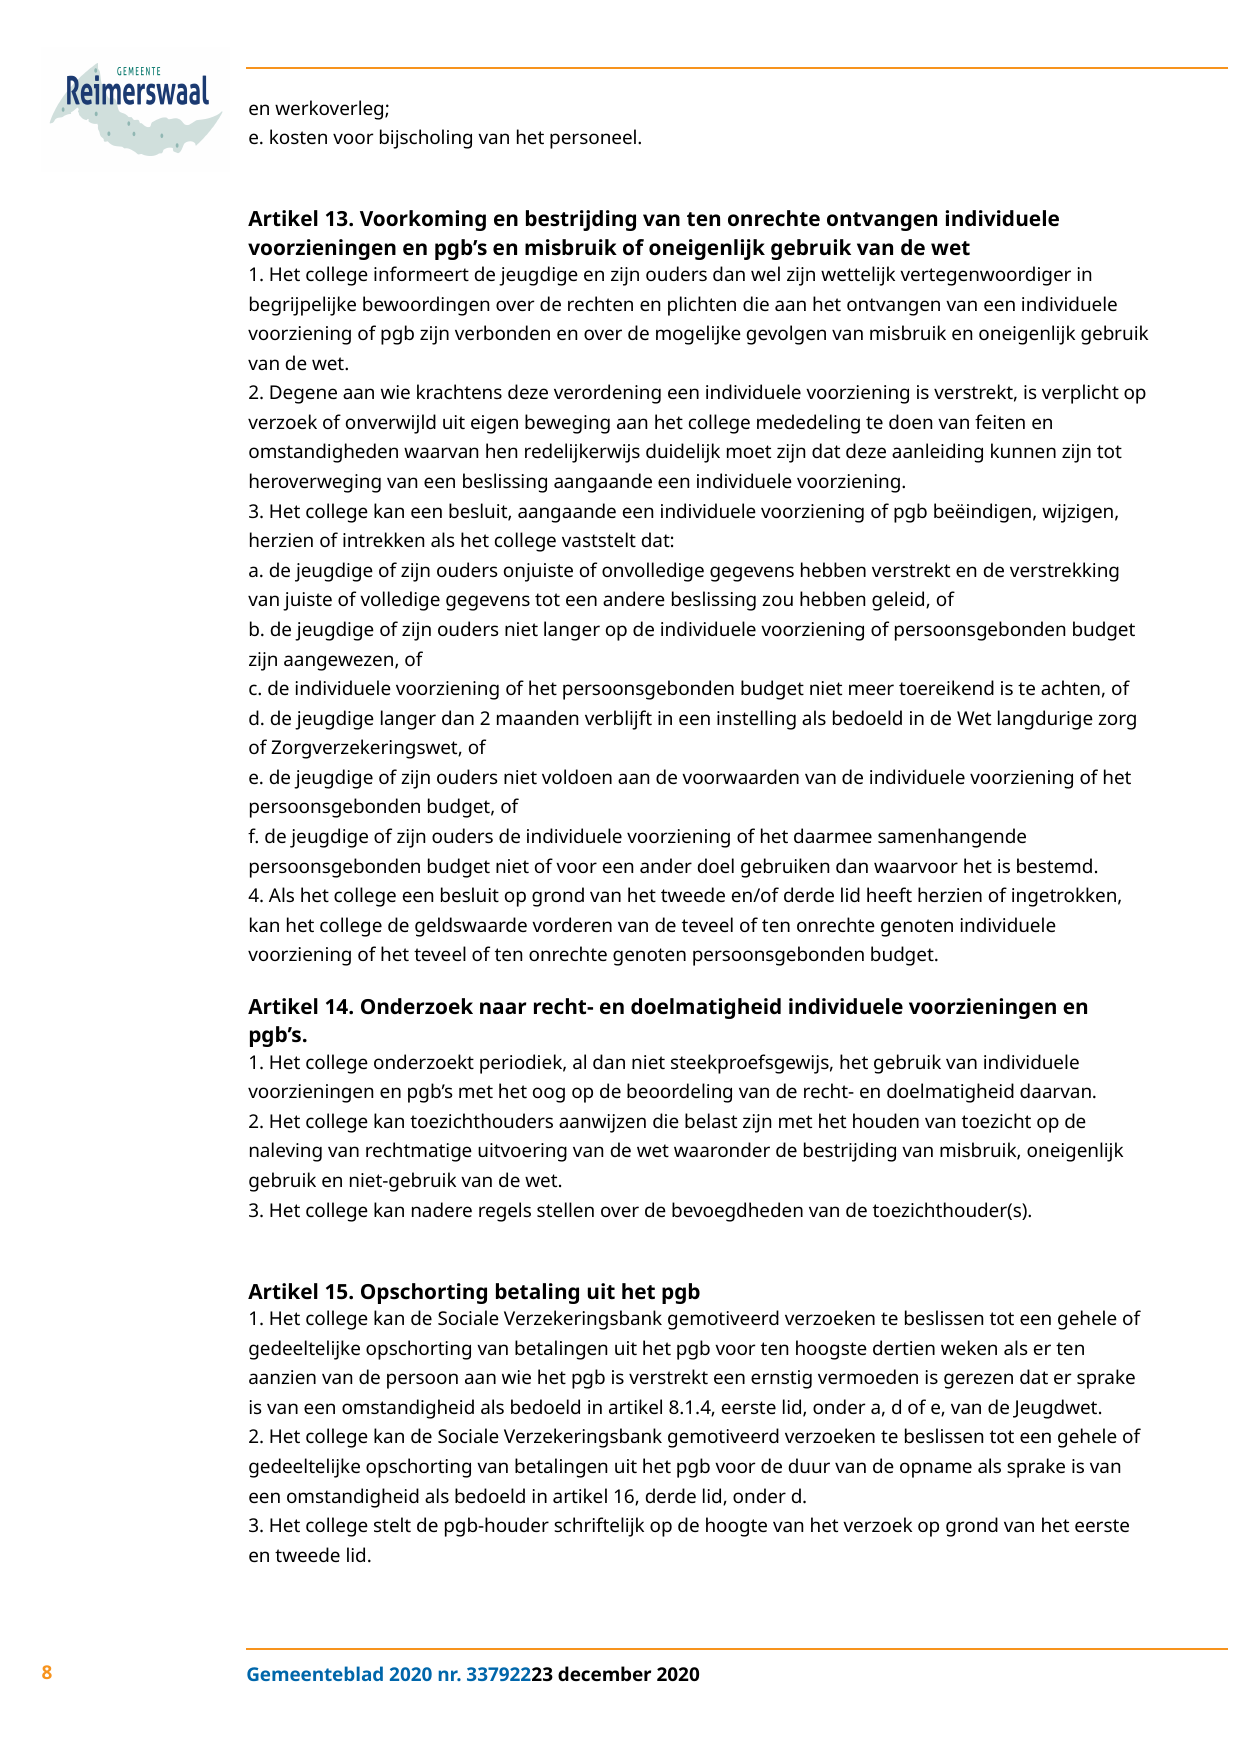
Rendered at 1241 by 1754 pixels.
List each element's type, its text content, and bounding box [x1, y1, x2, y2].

text e. de jeugdige of zijn ouders niet voldoen aan de voorwaarden van de individuele voorziening of het persoonsgebonden budget, of [248, 764, 1152, 819]
text 2. Het college kan de Sociale Verzekeringsbank gemotiveerd verzoeken te beslissen tot een gehele of gedeeltelijke opschorting van betalingen uit het pgb voor de duur van de opname als sprake is van een omstandigheid als bedoeld in artikel 16, derde lid, onder d. [248, 1424, 1152, 1508]
text 4. Als het college een besluit op grond van het tweede en/of derde lid heeft herzien of ingetrokken, kan het college de geldswaarde vorderen van de teveel of ten onrechte genoten individuele voorziening of het teveel of ten onrechte genoten persoonsgebonden budget. [248, 882, 1152, 967]
text 3. Het college kan nadere regels stellen over de bevoegdheden van de toezichthouder(s). [248, 1197, 1152, 1223]
text d. de jeugdige langer dan 2 maanden verblijft in een instelling als bedoeld in de Wet langdurige zorg of Zorgverzekeringswet, of [248, 705, 1152, 760]
text 3. Het college kan een besluit, aangaande een individuele voorziening of pgb beëindigen, wijzigen, herzien of intrekken als het college vaststelt dat: [248, 498, 1152, 553]
text Artikel 14. Onderzoek naar recht- en doelmatigheid individuele voorzieningen en pgb’s. [248, 992, 1152, 1049]
text 2. Degene aan wie krachtens deze verordening een individuele voorziening is verstrekt, is verplicht op verzoek of onverwijld uit eigen beweging aan het college mededeling te doen van feiten en omstandigheden waarvan hen redelijkerwijs duidelijk moet zijn dat deze aanleiding kunnen zijn tot heroverweging van een beslissing aangaande een individuele voorziening. [248, 379, 1152, 494]
text 1. Het college onderzoekt periodiek, al dan niet steekproefsgewijs, het gebruik van individuele voorzieningen en pgb’s met het oog op de beoordeling van de recht- en doelmatigheid daarvan. [248, 1049, 1152, 1104]
text f. de jeugdige of zijn ouders de individuele voorziening of het daarmee samenhangende persoonsgebonden budget niet of voor een ander doel gebruiken dan waarvoor het is bestemd. [248, 823, 1152, 879]
text a. de jeugdige of zijn ouders onjuiste of onvolledige gegevens hebben verstrekt en de verstrekking van juiste of volledige gegevens tot een andere beslissing zou hebben geleid, of [248, 557, 1152, 612]
text e. kosten voor bijscholing van het personeel. [248, 124, 1152, 150]
text en werkoverleg; [248, 95, 1152, 121]
text b. de jeugdige of zijn ouders niet langer op de individuele voorziening of persoonsgebonden budget zijn aangewezen, of [248, 616, 1152, 672]
text 1. Het college informeert de jeugdige en zijn ouders dan wel zijn wettelijk vertegenwoordiger in begrijpelijke bewoordingen over de rechten en plichten die aan het ontvangen van een individuele voorziening of pgb zijn verbonden en over de mogelijke gevolgen van misbruik en oneigenlijk gebruik van de wet. [248, 261, 1152, 376]
text Artikel 15. Opschorting betaling uit het pgb [248, 1277, 1152, 1305]
text Artikel 13. Voorkoming en bestrijding van ten onrechte ontvangen individuele voorzieningen en pgb’s en misbruik of oneigenlijk gebruik van de wet [248, 204, 1152, 261]
text 2. Het college kan toezichthouders aanwijzen die belast zijn met het houden van toezicht op de naleving van rechtmatige uitvoering van de wet waaronder de bestrijding van misbruik, oneigenlijk gebruik en niet-gebruik van de wet. [248, 1108, 1152, 1193]
text c. de individuele voorziening of het persoonsgebonden budget niet meer toereikend is te achten, of [248, 675, 1152, 701]
picture [41, 47, 231, 172]
text 3. Het college stelt de pgb-houder schriftelijk op de hoogte van het verzoek op grond van het eerste en tweede lid. [248, 1512, 1152, 1568]
text 1. Het college kan de Sociale Verzekeringsbank gemotiveerd verzoeken te beslissen tot een gehele of gedeeltelijke opschorting van betalingen uit het pgb voor ten hoogste dertien weken als er ten aanzien van de persoon aan wie het pgb is verstrekt een ernstig vermoeden is gerezen dat er sprake is van een omstandigheid als bedoeld in artikel 8.1.4, eerste lid, onder a, d of e, van de Jeugdwet. [248, 1305, 1152, 1420]
